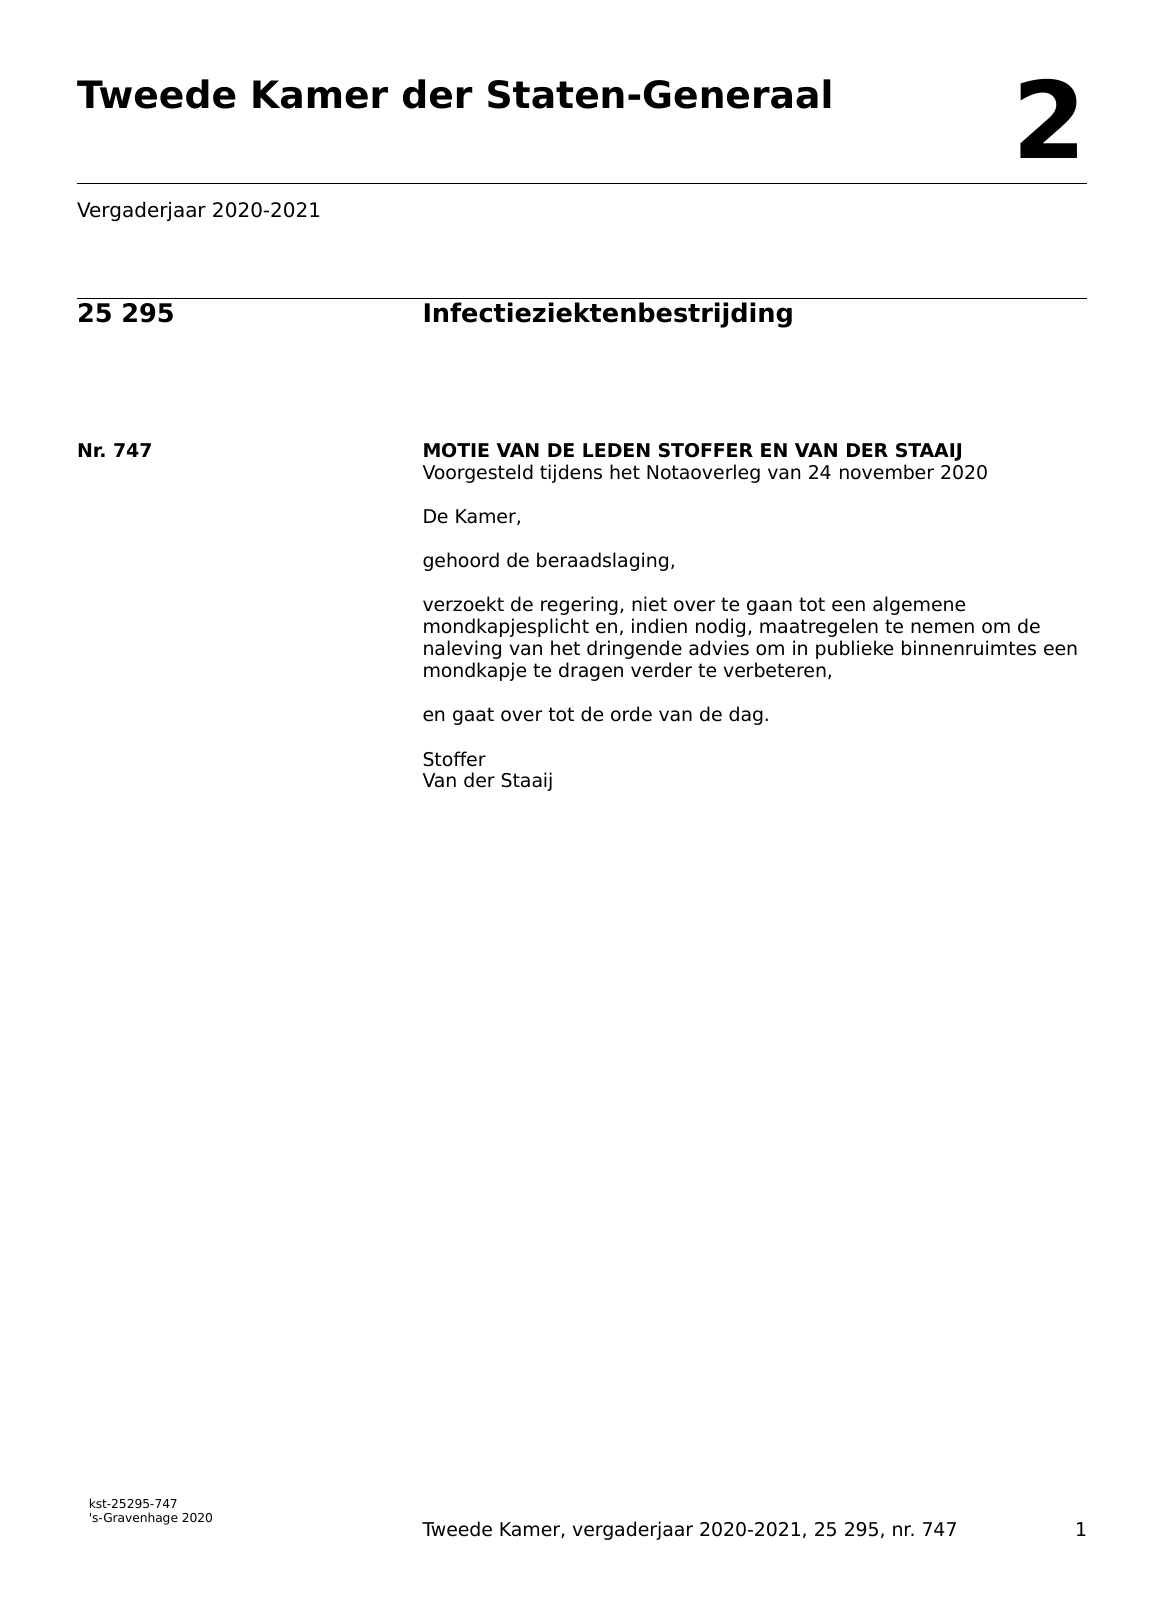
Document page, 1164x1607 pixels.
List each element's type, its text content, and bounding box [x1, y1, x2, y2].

text 's-Gravenhage 2020 [88, 1511, 323, 1525]
text kst-25295-747 [88, 1497, 323, 1511]
table_cell Vergaderjaar 2020-2021 [77, 184, 1087, 298]
text en gaat over tot de orde van de dag. [422, 704, 1087, 726]
table_header Tweede Kamer der Staten-Generaal [77, 59, 886, 183]
subtitle Nr. 747 MOTIE VAN DE LEDEN STOFFER EN VAN DER STAAIJ [77, 440, 1087, 462]
text verzoekt de regering, niet over te gaan tot een algemene mondkapjesplicht en, indien nodig, maatregelen te nemen om de naleving van het dringende advies om in publieke binnenruimtes een mondkapje te dragen verder te verbeteren, [422, 594, 1087, 682]
subtitle 25 295 Infectieziektenbestrijding [77, 299, 1087, 329]
text gehoord de beraadslaging, [422, 550, 1087, 572]
text Voorgesteld tijdens het Notaoverleg van 24 november 2020 [422, 462, 1087, 484]
text Stoffer [422, 748, 1087, 770]
text Van der Staaij [422, 770, 1087, 792]
text De Kamer, [422, 506, 1087, 528]
table_header 2 [886, 59, 1087, 183]
